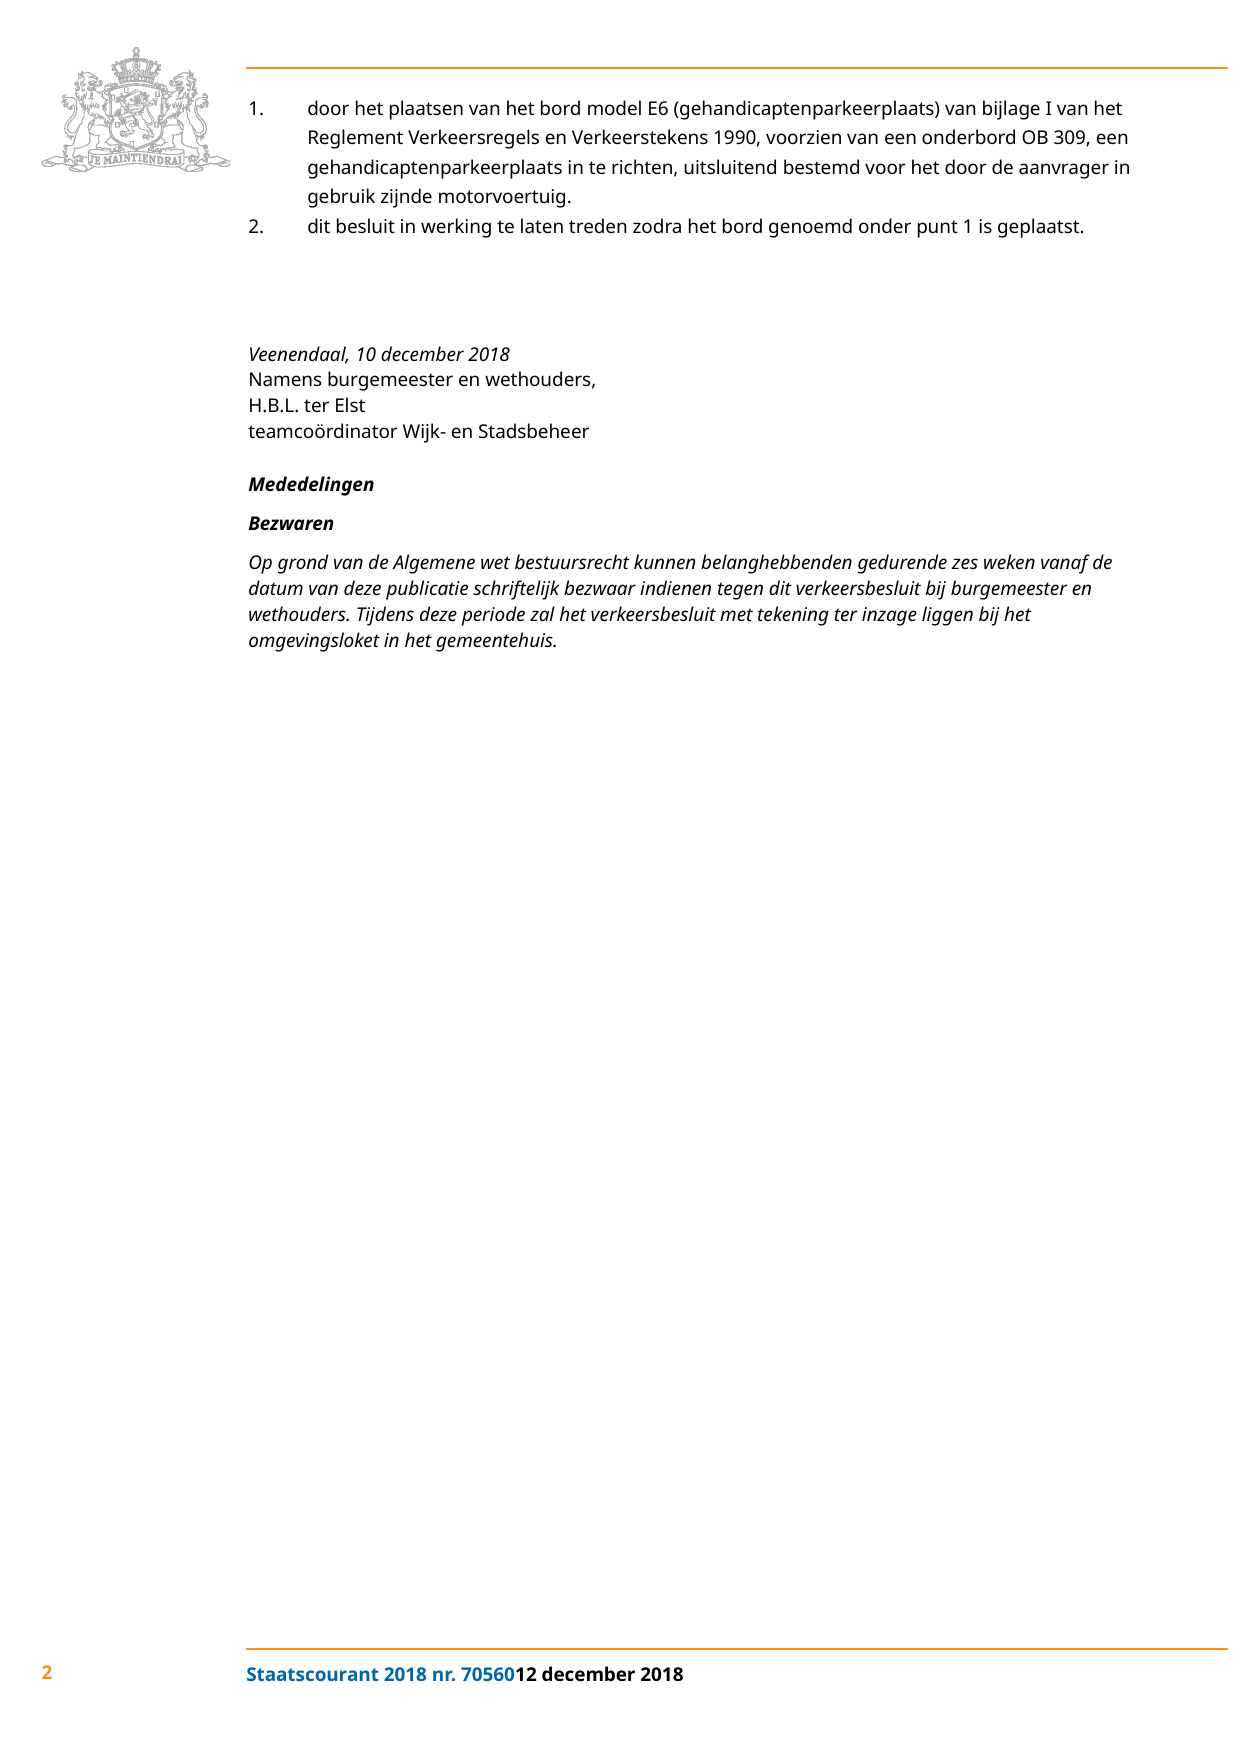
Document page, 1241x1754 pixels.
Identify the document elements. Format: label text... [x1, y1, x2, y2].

list door het plaatsen van het bord model E6 (gehandicaptenparkeerplaats) van bijlage I van het Reglement Verkeersregels en Verkeerstekens 1990, voorzien van een onderbord OB 309, een gehandicaptenparkeerplaats in te richten, uitsluitend bestemd voor het door de aanvrager in gebruik zijnde motorvoertuig. [248, 95, 1152, 209]
list dit besluit in werking te laten treden zodra het bord genoemd onder punt 1 is geplaatst. [248, 213, 1152, 239]
text Mededelingen [248, 471, 1152, 497]
text Veenendaal, 10 december 2018 [248, 341, 1152, 367]
text Bezwaren [248, 510, 1152, 536]
text Namens burgemeester en wethouders, [248, 367, 1152, 392]
text teamcoördinator Wijk- en Stadsbeheer [248, 418, 1152, 444]
picture [41, 47, 231, 172]
text H.B.L. ter Elst [248, 392, 1152, 418]
text Op grond van de Algemene wet bestuursrecht kunnen belanghebbenden gedurende zes weken vanaf de datum van deze publicatie schriftelijk bezwaar indienen tegen dit verkeersbesluit bij burgemeester en wethouders. Tijdens deze periode zal het verkeersbesluit met tekening ter inzage liggen bij het omgevingsloket in het gemeentehuis. [248, 549, 1152, 652]
